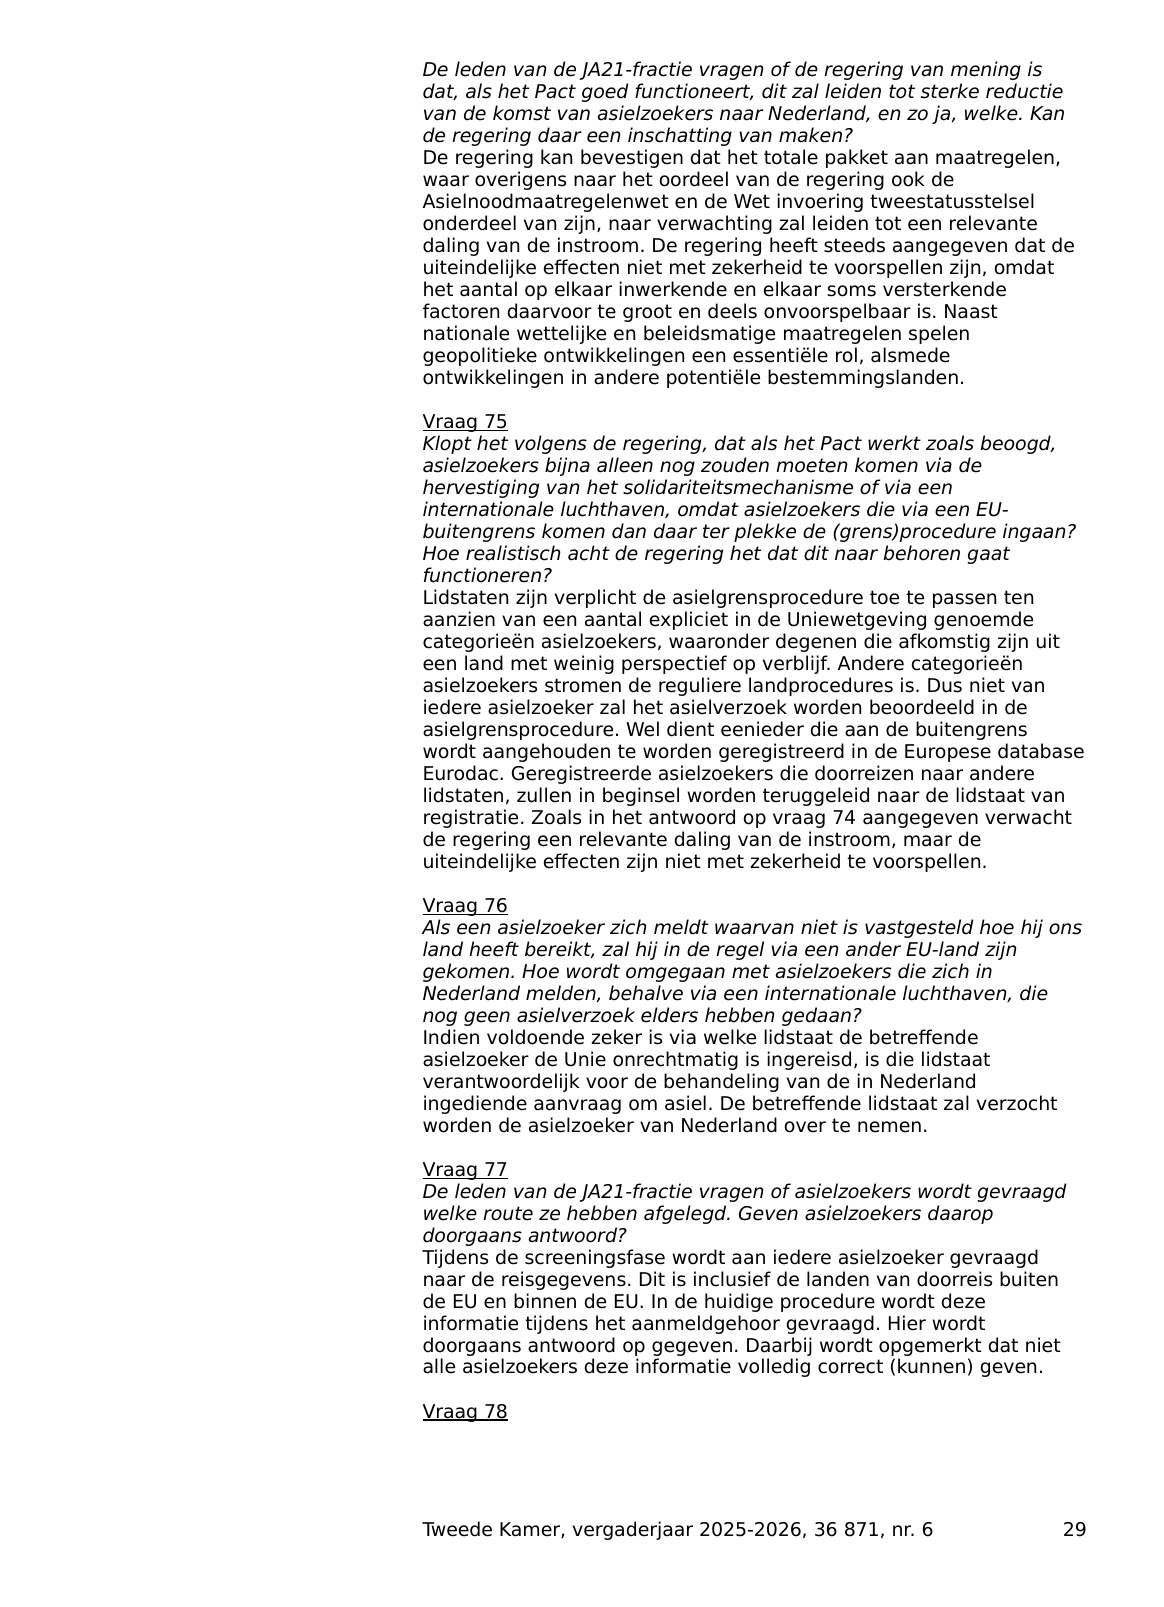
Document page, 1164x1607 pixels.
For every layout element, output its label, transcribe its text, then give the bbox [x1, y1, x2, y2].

text Vraag 75 [422, 411, 1087, 433]
text Vraag 76 [422, 895, 1087, 917]
text Vraag 78 [422, 1401, 1087, 1423]
text Klopt het volgens de regering, dat als het Pact werkt zoals beoogd, asielzoekers bijna alleen nog zouden moeten komen via de hervestiging van het solidariteitsmechanisme of via een internationale luchthaven, omdat asielzoekers die via een EU-buitengrens komen dan daar ter plekke de (grens)procedure ingaan? Hoe realistisch acht de regering het dat dit naar behoren gaat functioneren? [422, 433, 1087, 587]
text Vraag 77 [422, 1159, 1087, 1181]
text Indien voldoende zeker is via welke lidstaat de betreffende asielzoeker de Unie onrechtmatig is ingereisd, is die lidstaat verantwoordelijk voor de behandeling van de in Nederland ingediende aanvraag om asiel. De betreffende lidstaat zal verzocht worden de asielzoeker van Nederland over te nemen. [422, 1027, 1087, 1136]
text De leden van de JA21-fractie vragen of de regering van mening is dat, als het Pact goed functioneert, dit zal leiden tot sterke reductie van de komst van asielzoekers naar Nederland, en zo ja, welke. Kan de regering daar een inschatting van maken? [422, 59, 1087, 147]
text Lidstaten zijn verplicht de asielgrensprocedure toe te passen ten aanzien van een aantal expliciet in de Uniewetgeving genoemde categorieën asielzoekers, waaronder degenen die afkomstig zijn uit een land met weinig perspectief op verblijf. Andere categorieën asielzoekers stromen de reguliere landprocedures is. Dus niet van iedere asielzoeker zal het asielverzoek worden beoordeeld in de asielgrensprocedure. Wel dient eenieder die aan de buitengrens wordt aangehouden te worden geregistreerd in de Europese database Eurodac. Geregistreerde asielzoekers die doorreizen naar andere lidstaten, zullen in beginsel worden teruggeleid naar de lidstaat van registratie. Zoals in het antwoord op vraag 74 aangegeven verwacht de regering een relevante daling van de instroom, maar de uiteindelijke effecten zijn niet met zekerheid te voorspellen. [422, 587, 1087, 872]
text De leden van de JA21-fractie vragen of asielzoekers wordt gevraagd welke route ze hebben afgelegd. Geven asielzoekers daarop doorgaans antwoord? [422, 1181, 1087, 1247]
text Tijdens de screeningsfase wordt aan iedere asielzoeker gevraagd naar de reisgegevens. Dit is inclusief de landen van doorreis buiten de EU en binnen de EU. In de huidige procedure wordt deze informatie tijdens het aanmeldgehoor gevraagd. Hier wordt doorgaans antwoord op gegeven. Daarbij wordt opgemerkt dat niet alle asielzoekers deze informatie volledig correct (kunnen) geven. [422, 1247, 1087, 1378]
text De regering kan bevestigen dat het totale pakket aan maatregelen, waar overigens naar het oordeel van de regering ook de Asielnoodmaatregelenwet en de Wet invoering tweestatusstelsel onderdeel van zijn, naar verwachting zal leiden tot een relevante daling van de instroom. De regering heeft steeds aangegeven dat de uiteindelijke effecten niet met zekerheid te voorspellen zijn, omdat het aantal op elkaar inwerkende en elkaar soms versterkende factoren daarvoor te groot en deels onvoorspelbaar is. Naast nationale wettelijke en beleidsmatige maatregelen spelen geopolitieke ontwikkelingen een essentiële rol, alsmede ontwikkelingen in andere potentiële bestemmingslanden. [422, 147, 1087, 389]
text Als een asielzoeker zich meldt waarvan niet is vastgesteld hoe hij ons land heeft bereikt, zal hij in de regel via een ander EU-land zijn gekomen. Hoe wordt omgegaan met asielzoekers die zich in Nederland melden, behalve via een internationale luchthaven, die nog geen asielverzoek elders hebben gedaan? [422, 917, 1087, 1027]
